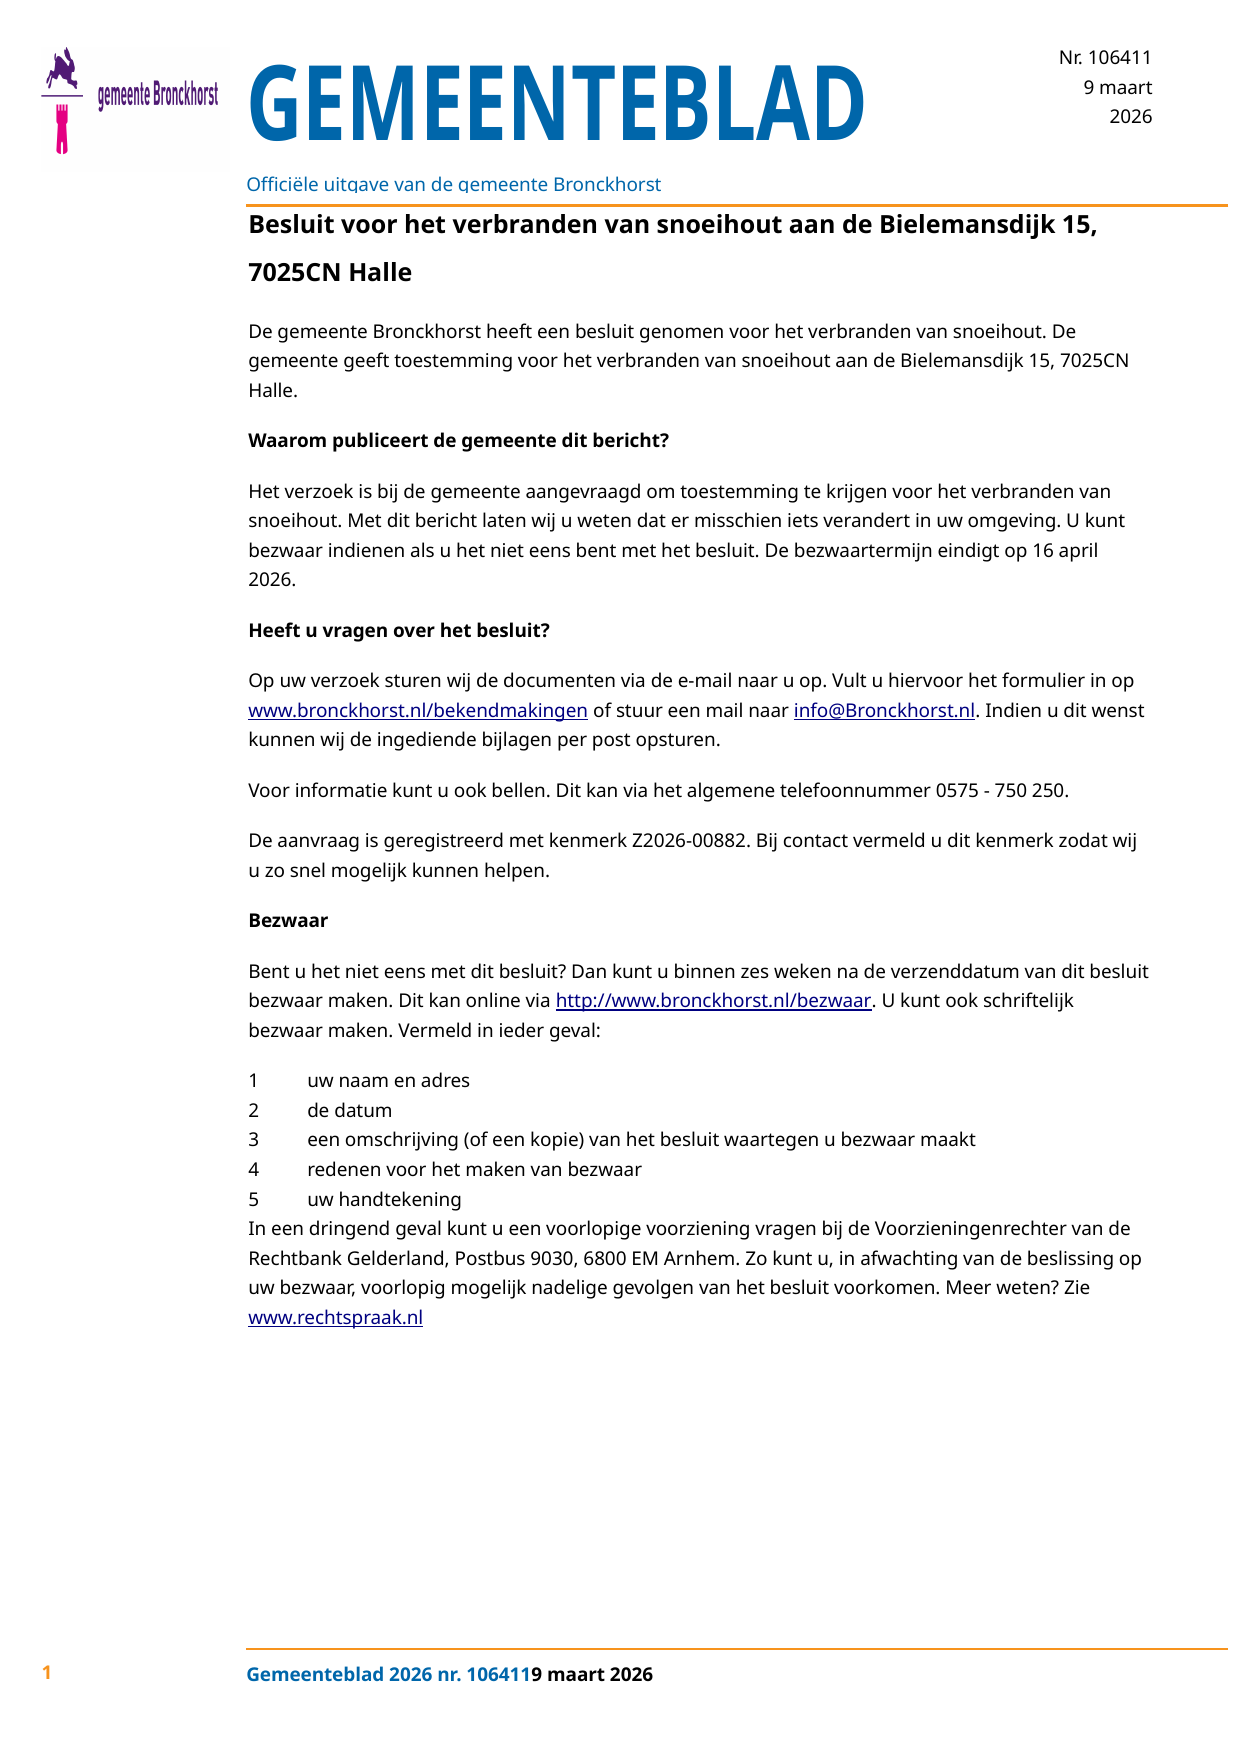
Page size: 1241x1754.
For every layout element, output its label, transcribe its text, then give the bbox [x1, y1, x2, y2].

list een omschrijving (of een kopie) van het besluit waartegen u bezwaar maakt [248, 1127, 1152, 1152]
text Op uw verzoek sturen wij de documenten via de e-mail naar u op. Vult u hiervoor het formulier in op www.bronckhorst.nl/bekendmakingen of stuur een mail naar info@Bronckhorst.nl. Indien u dit wenst kunnen wij de ingediende bijlagen per post opsturen. [248, 667, 1152, 752]
list uw handtekening [248, 1186, 1152, 1212]
text Bent u het niet eens met dit besluit? Dan kunt u binnen zes weken na de verzenddatum van dit besluit bezwaar maken. Dit kan online via http://www.bronckhorst.nl/bezwaar. U kunt ook schriftelijk bezwaar maken. Vermeld in ieder geval: [248, 958, 1152, 1043]
text De aanvraag is geregistreerd met kenmerk Z2026-00882. Bij contact vermeld u dit kenmerk zodat wij u zo snel mogelijk kunnen helpen. [248, 827, 1152, 883]
text Heeft u vragen over het besluit? [248, 617, 1152, 643]
text Bezwaar [248, 907, 1152, 933]
picture [41, 47, 231, 172]
text Voor informatie kunt u ook bellen. Dit kan via het algemene telefoonnummer 0575 - 750 250. [248, 777, 1152, 803]
text De gemeente Bronckhorst heeft een besluit genomen voor het verbranden van snoeihout. De gemeente geeft toestemming voor het verbranden van snoeihout aan de Bielemansdijk 15, 7025CN Halle. [248, 318, 1152, 403]
list de datum [248, 1097, 1152, 1123]
list uw naam en adres [248, 1067, 1152, 1093]
text In een dringend geval kunt u een voorlopige voorziening vragen bij de Voorzieningenrechter van de Rechtbank Gelderland, Postbus 9030, 6800 EM Arnhem. Zo kunt u, in afwachting van de beslissing op uw bezwaar, voorlopig mogelijk nadelige gevolgen van het besluit voorkomen. Meer weten? Zie www.rechtspraak.nl [248, 1215, 1152, 1330]
list redenen voor het maken van bezwaar [248, 1156, 1152, 1182]
text Waarom publiceert de gemeente dit bericht? [248, 427, 1152, 453]
text Besluit voor het verbranden van snoeihout aan de Bielemansdijk 15, 7025CN Halle [248, 207, 1152, 288]
text Het verzoek is bij de gemeente aangevraagd om toestemming te krijgen voor het verbranden van snoeihout. Met dit bericht laten wij u weten dat er misschien iets verandert in uw omgeving. U kunt bezwaar indienen als u het niet eens bent met het besluit. De bezwaartermijn eindigt op 16 april 2026. [248, 478, 1152, 592]
